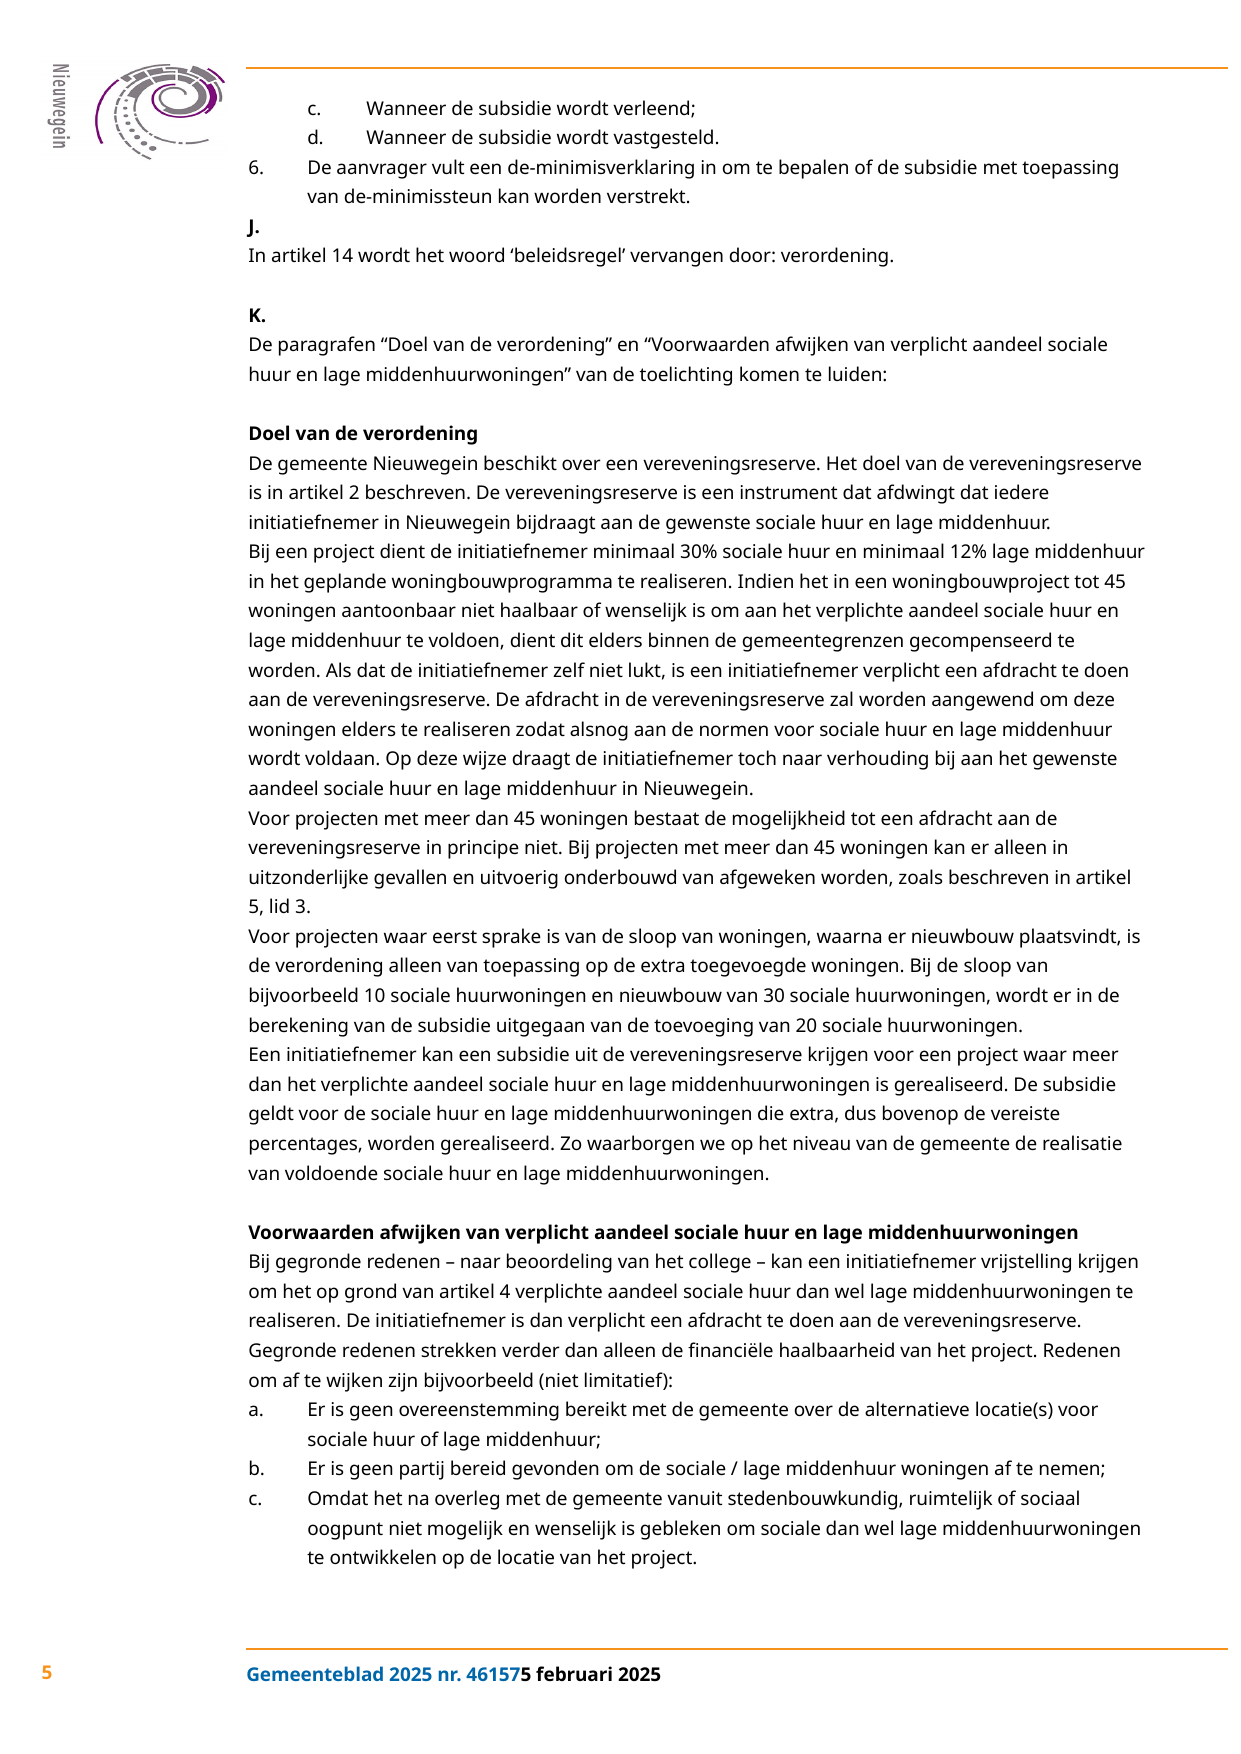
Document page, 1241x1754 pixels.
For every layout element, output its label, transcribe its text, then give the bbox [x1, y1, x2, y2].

text Voor projecten met meer dan 45 woningen bestaat de mogelijkheid tot een afdracht aan de vereveningsreserve in principe niet. Bij projecten met meer dan 45 woningen kan er alleen in uitzonderlijke gevallen en uitvoerig onderbouwd van afgeweken worden, zoals beschreven in artikel 5, lid 3. [248, 805, 1152, 919]
text Voor projecten waar eerst sprake is van de sloop van woningen, waarna er nieuwbouw plaatsvindt, is de verordening alleen van toepassing op de extra toegevoegde woningen. Bij de sloop van bijvoorbeeld 10 sociale huurwoningen en nieuwbouw van 30 sociale huurwoningen, wordt er in de berekening van de subsidie uitgegaan van de toevoeging van 20 sociale huurwoningen. [248, 923, 1152, 1038]
text In artikel 14 wordt het woord ‘beleidsregel’ vervangen door: verordening. [248, 243, 1152, 268]
text Voorwaarden afwijken van verplicht aandeel sociale huur en lage middenhuurwoningen [248, 1219, 1152, 1245]
text Doel van de verordening [248, 420, 1152, 446]
list Wanneer de subsidie wordt verleend; [307, 95, 1152, 121]
list De aanvrager vult een de-minimisverklaring in om te bepalen of de subsidie met toepassing van de-minimissteun kan worden verstrekt. [248, 154, 1152, 209]
text K. [248, 302, 1152, 328]
text De gemeente Nieuwegein beschikt over een vereveningsreserve. Het doel van de vereveningsreserve is in artikel 2 beschreven. De vereveningsreserve is een instrument dat afdwingt dat iedere initiatiefnemer in Nieuwegein bijdraagt aan de gewenste sociale huur en lage middenhuur. [248, 450, 1152, 535]
text Bij een project dient de initiatiefnemer minimaal 30% sociale huur en minimaal 12% lage middenhuur in het geplande woningbouwprogramma te realiseren. Indien het in een woningbouwproject tot 45 woningen aantoonbaar niet haalbaar of wenselijk is om aan het verplichte aandeel sociale huur en lage middenhuur te voldoen, dient dit elders binnen de gemeentegrenzen gecompenseerd te worden. Als dat de initiatiefnemer zelf niet lukt, is een initiatiefnemer verplicht een afdracht te doen aan de vereveningsreserve. De afdracht in de vereveningsreserve zal worden aangewend om deze woningen elders te realiseren zodat alsnog aan de normen voor sociale huur en lage middenhuur wordt voldaan. Op deze wijze draagt de initiatiefnemer toch naar verhouding bij aan het gewenste aandeel sociale huur en lage middenhuur in Nieuwegein. [248, 538, 1152, 801]
picture [41, 47, 231, 172]
text J. [248, 213, 1152, 239]
text Een initiatiefnemer kan een subsidie uit de vereveningsreserve krijgen voor een project waar meer dan het verplichte aandeel sociale huur en lage middenhuurwoningen is gerealiseerd. De subsidie geldt voor de sociale huur en lage middenhuurwoningen die extra, dus bovenop de vereiste percentages, worden gerealiseerd. Zo waarborgen we op het niveau van de gemeente de realisatie van voldoende sociale huur en lage middenhuurwoningen. [248, 1041, 1152, 1186]
list Omdat het na overleg met de gemeente vanuit stedenbouwkundig, ruimtelijk of sociaal oogpunt niet mogelijk en wenselijk is gebleken om sociale dan wel lage middenhuurwoningen te ontwikkelen op de locatie van het project. [248, 1485, 1152, 1570]
list Er is geen overeenstemming bereikt met de gemeente over de alternatieve locatie(s) voor sociale huur of lage middenhuur; [248, 1396, 1152, 1452]
list Wanneer de subsidie wordt vastgesteld. [307, 124, 1152, 150]
text De paragrafen “Doel van de verordening” en “Voorwaarden afwijken van verplicht aandeel sociale huur en lage middenhuurwoningen” van de toelichting komen te luiden: [248, 331, 1152, 387]
text Bij gegronde redenen – naar beoordeling van het college – kan een initiatiefnemer vrijstelling krijgen om het op grond van artikel 4 verplichte aandeel sociale huur dan wel lage middenhuurwoningen te realiseren. De initiatiefnemer is dan verplicht een afdracht te doen aan de vereveningsreserve. Gegronde redenen strekken verder dan alleen de financiële haalbaarheid van het project. Redenen om af te wijken zijn bijvoorbeeld (niet limitatief): [248, 1248, 1152, 1393]
list Er is geen partij bereid gevonden om de sociale / lage middenhuur woningen af te nemen; [248, 1456, 1152, 1481]
